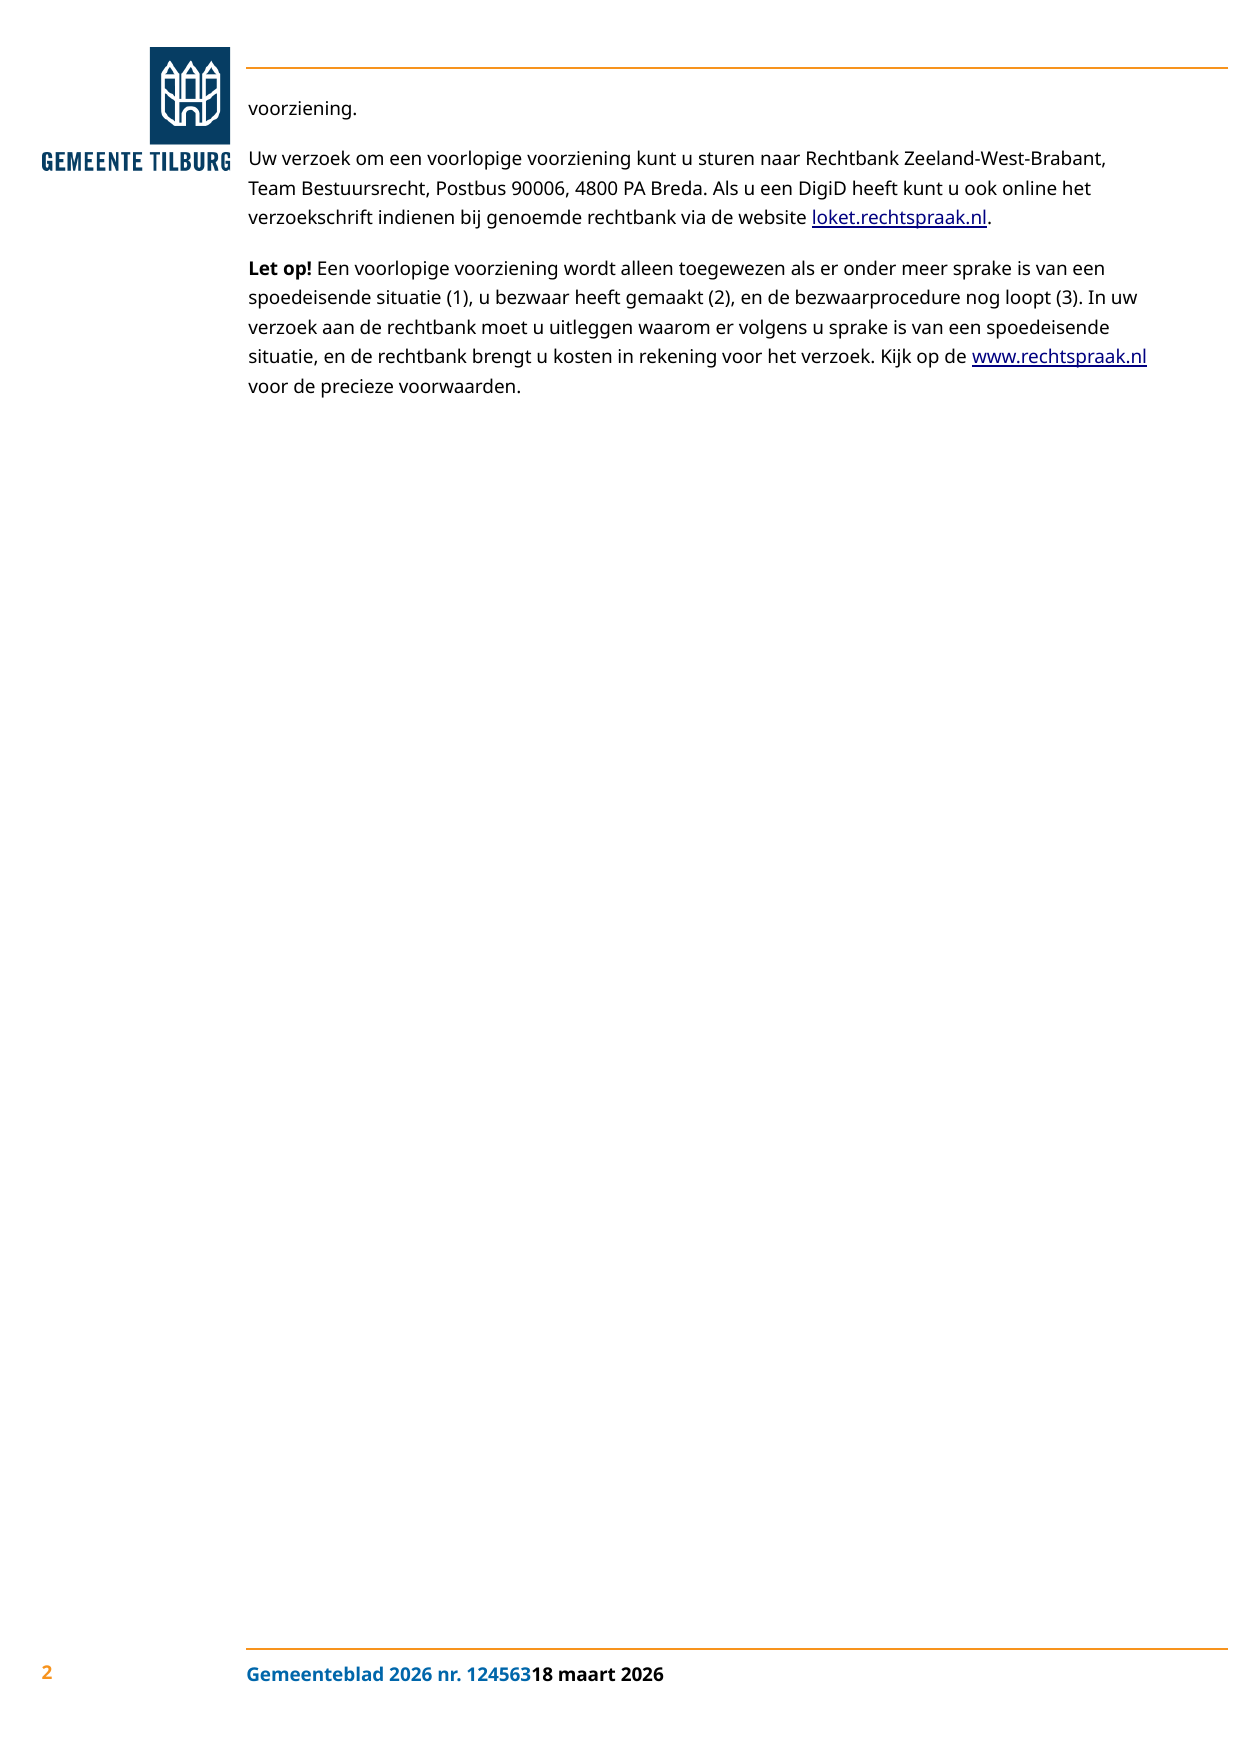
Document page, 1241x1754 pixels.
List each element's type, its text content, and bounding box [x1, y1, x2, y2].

text voorziening. [248, 95, 1152, 121]
picture [41, 47, 231, 172]
text Uw verzoek om een voorlopige voorziening kunt u sturen naar Rechtbank Zeeland-West-Brabant, Team Bestuursrecht, Postbus 90006, 4800 PA Breda. Als u een DigiD heeft kunt u ook online het verzoekschrift indienen bij genoemde rechtbank via de website loket.rechtspraak.nl. [248, 145, 1152, 230]
text Let op! Een voorlopige voorziening wordt alleen toegewezen als er onder meer sprake is van een spoedeisende situatie (1), u bezwaar heeft gemaakt (2), en de bezwaarprocedure nog loopt (3). In uw verzoek aan de rechtbank moet u uitleggen waarom er volgens u sprake is van een spoedeisende situatie, en de rechtbank brengt u kosten in rekening voor het verzoek. Kijk op de www.rechtspraak.nl voor de precieze voorwaarden. [248, 255, 1152, 399]
